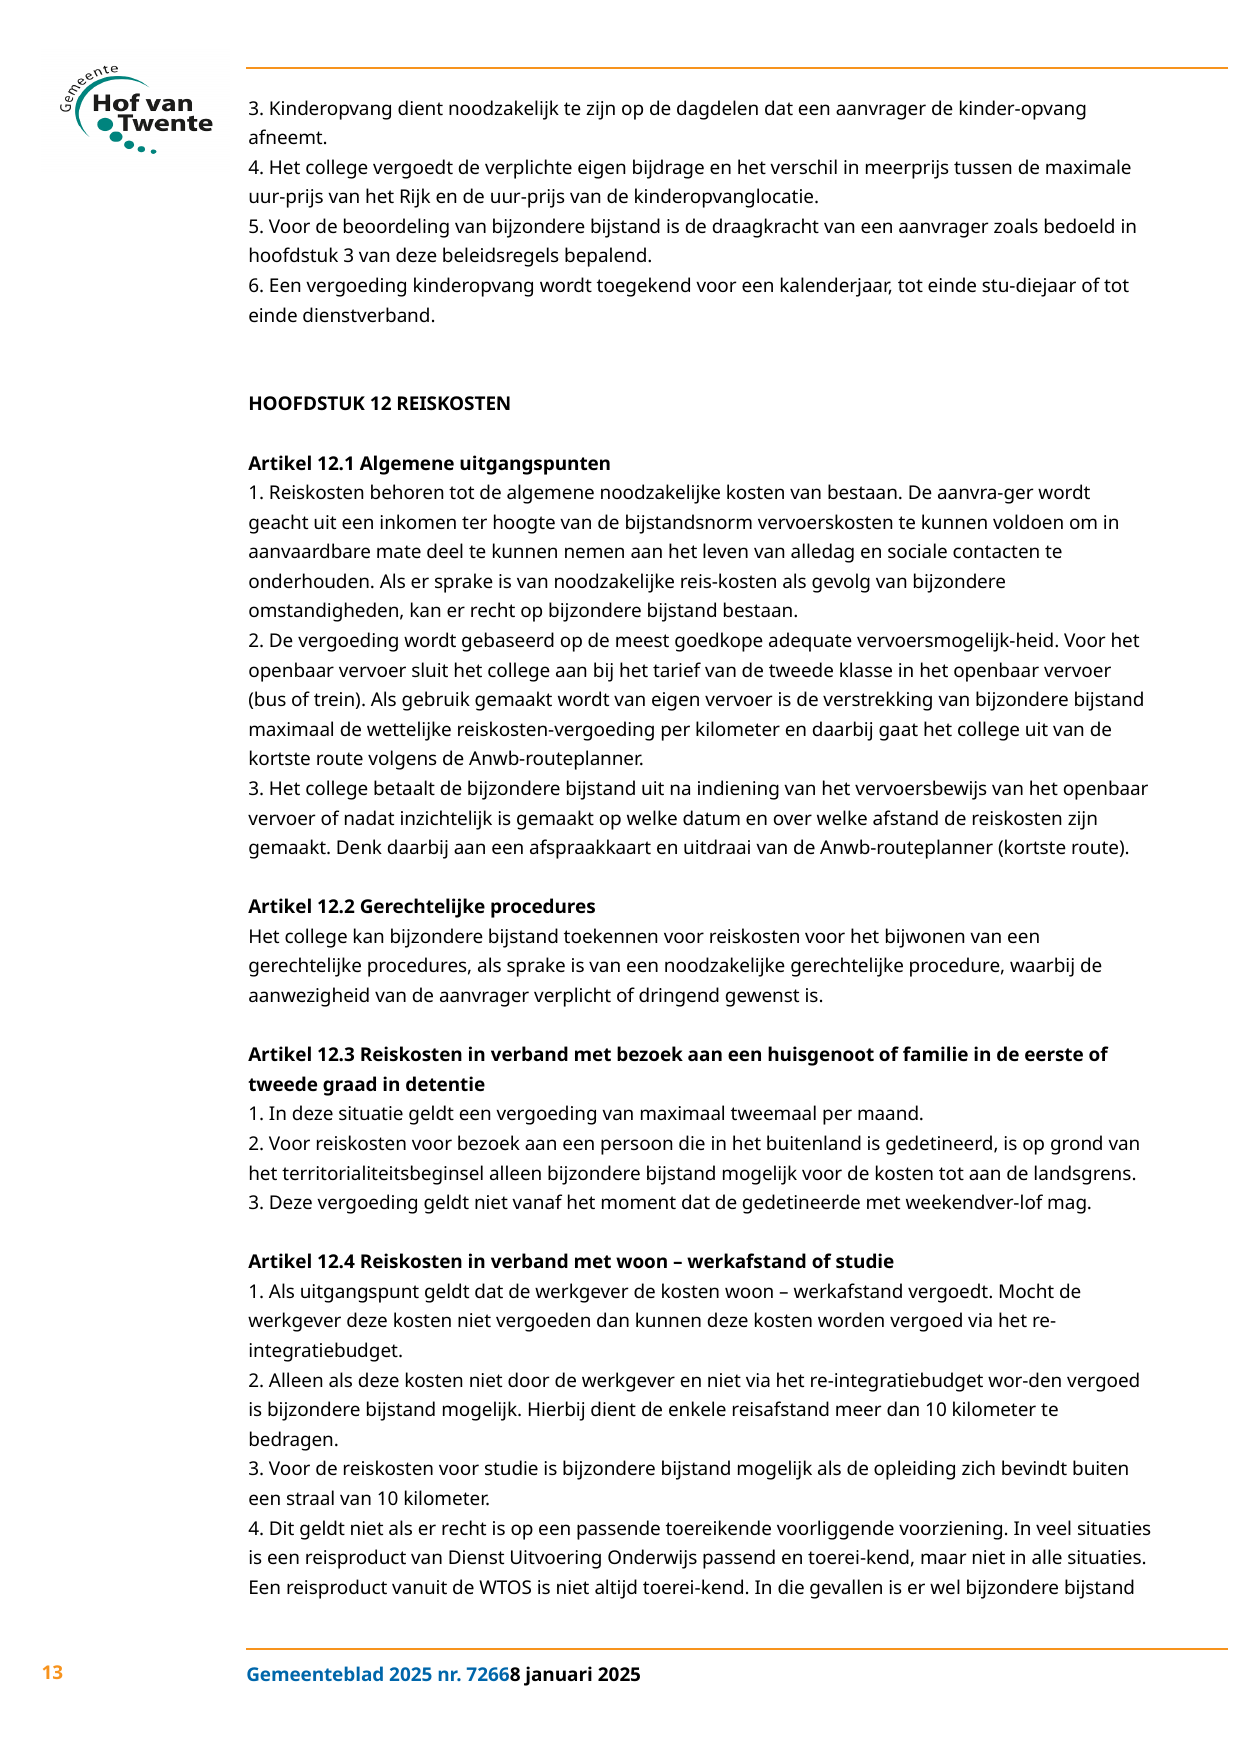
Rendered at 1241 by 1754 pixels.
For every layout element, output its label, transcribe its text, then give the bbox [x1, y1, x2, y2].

text Artikel 12.3 Reiskosten in verband met bezoek aan een huisgenoot of familie in de eerste of tweede graad in detentie [248, 1041, 1152, 1097]
text 3. Kinderopvang dient noodzakelijk te zijn op de dagdelen dat een aanvrager de kinder-opvang afneemt. [248, 95, 1152, 150]
text HOOFDSTUK 12 REISKOSTEN [248, 391, 1152, 416]
text 3. Deze vergoeding geldt niet vanaf het moment dat de gedetineerde met weekendver-lof mag. [248, 1189, 1152, 1215]
text Artikel 12.4 Reiskosten in verband met woon – werkafstand of studie [248, 1248, 1152, 1274]
text 2. De vergoeding wordt gebaseerd op de meest goedkope adequate vervoersmogelijk-heid. Voor het openbaar vervoer sluit het college aan bij het tarief van de tweede klasse in het openbaar vervoer (bus of trein). Als gebruik gemaakt wordt van eigen vervoer is de verstrekking van bijzondere bijstand maximaal de wettelijke reiskosten-vergoeding per kilometer en daarbij gaat het college uit van de kortste route volgens de Anwb-routeplanner. [248, 627, 1152, 771]
text Het college kan bijzondere bijstand toekennen voor reiskosten voor het bijwonen van een gerechtelijke procedures, als sprake is van een noodzakelijke gerechtelijke procedure, waarbij de aanwezigheid van de aanvrager verplicht of dringend gewenst is. [248, 923, 1152, 1008]
text 1. Reiskosten behoren tot de algemene noodzakelijke kosten van bestaan. De aanvra-ger wordt geacht uit een inkomen ter hoogte van de bijstandsnorm vervoerskosten te kunnen voldoen om in aanvaardbare mate deel te kunnen nemen aan het leven van alledag en sociale contacten te onderhouden. Als er sprake is van noodzakelijke reis-kosten als gevolg van bijzondere omstandigheden, kan er recht op bijzondere bijstand bestaan. [248, 479, 1152, 623]
text Artikel 12.2 Gerechtelijke procedures [248, 893, 1152, 919]
picture [41, 47, 231, 172]
text 1. In deze situatie geldt een vergoeding van maximaal tweemaal per maand. [248, 1101, 1152, 1126]
text 2. Voor reiskosten voor bezoek aan een persoon die in het buitenland is gedetineerd, is op grond van het territorialiteitsbeginsel alleen bijzondere bijstand mogelijk voor de kosten tot aan de landsgrens. [248, 1130, 1152, 1186]
text Artikel 12.1 Algemene uitgangspunten [248, 450, 1152, 476]
text 2. Alleen als deze kosten niet door de werkgever en niet via het re-integratiebudget wor-den vergoed is bijzondere bijstand mogelijk. Hierbij dient de enkele reisafstand meer dan 10 kilometer te bedragen. [248, 1367, 1152, 1452]
text 4. Dit geldt niet als er recht is op een passende toereikende voorliggende voorziening. In veel situaties is een reisproduct van Dienst Uitvoering Onderwijs passend en toerei-kend, maar niet in alle situaties. Een reisproduct vanuit de WTOS is niet altijd toerei-kend. In die gevallen is er wel bijzondere bijstand [248, 1515, 1152, 1600]
text 5. Voor de beoordeling van bijzondere bijstand is de draagkracht van een aanvrager zoals bedoeld in hoofdstuk 3 van deze beleidsregels bepalend. [248, 213, 1152, 268]
text 3. Het college betaalt de bijzondere bijstand uit na indiening van het vervoersbewijs van het openbaar vervoer of nadat inzichtelijk is gemaakt op welke datum en over welke afstand de reiskosten zijn gemaakt. Denk daarbij aan een afspraakkaart en uitdraai van de Anwb-routeplanner (kortste route). [248, 775, 1152, 860]
text 4. Het college vergoedt de verplichte eigen bijdrage en het verschil in meerprijs tussen de maximale uur-prijs van het Rijk en de uur-prijs van de kinderopvanglocatie. [248, 154, 1152, 209]
text 1. Als uitgangspunt geldt dat de werkgever de kosten woon – werkafstand vergoedt. Mocht de werkgever deze kosten niet vergoeden dan kunnen deze kosten worden vergoed via het re-integratiebudget. [248, 1278, 1152, 1363]
text 6. Een vergoeding kinderopvang wordt toegekend voor een kalenderjaar, tot einde stu-diejaar of tot einde dienstverband. [248, 272, 1152, 328]
text 3. Voor de reiskosten voor studie is bijzondere bijstand mogelijk als de opleiding zich bevindt buiten een straal van 10 kilometer. [248, 1456, 1152, 1511]
